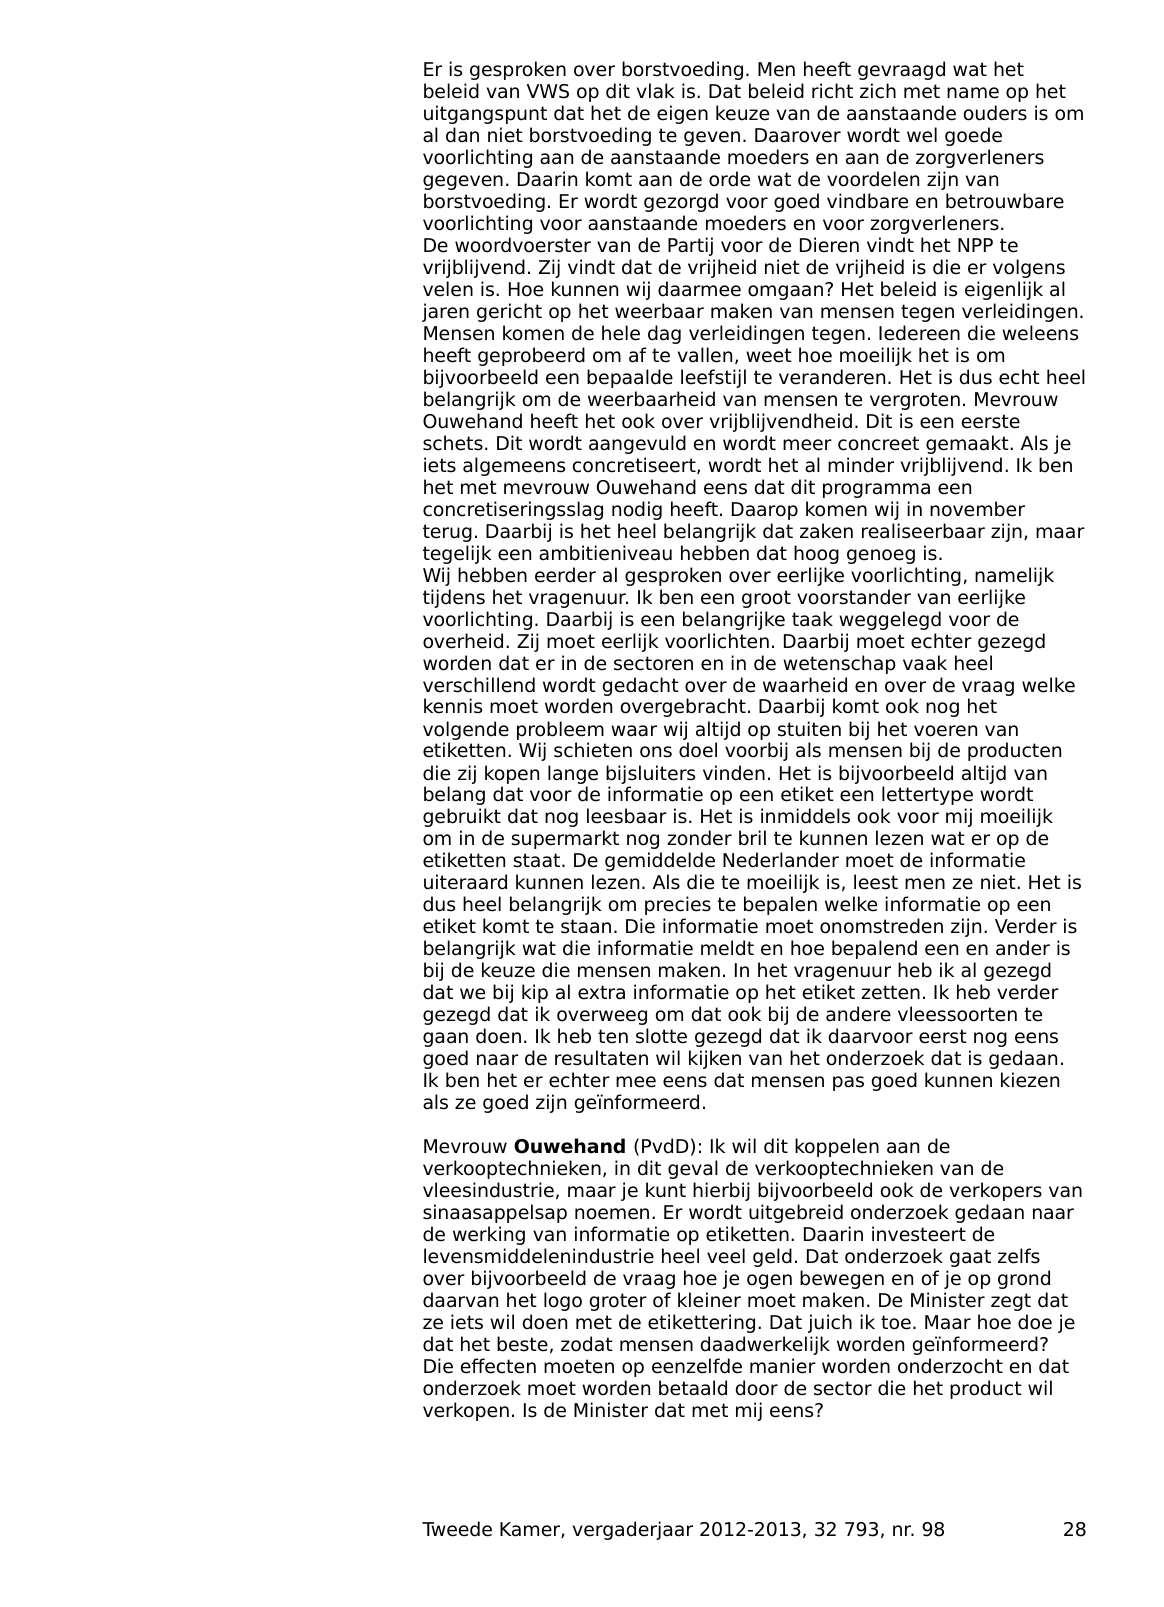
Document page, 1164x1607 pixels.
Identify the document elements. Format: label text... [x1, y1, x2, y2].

text Mevrouw Ouwehand (PvdD): Ik wil dit koppelen aan de verkooptechnieken, in dit geval de verkooptechnieken van de vleesindustrie, maar je kunt hierbij bijvoorbeeld ook de verkopers van sinaasappelsap noemen. Er wordt uitgebreid onderzoek gedaan naar de werking van informatie op etiketten. Daarin investeert de levensmiddelenindustrie heel veel geld. Dat onderzoek gaat zelfs over bijvoorbeeld de vraag hoe je ogen bewegen en of je op grond daarvan het logo groter of kleiner moet maken. De Minister zegt dat ze iets wil doen met de etikettering. Dat juich ik toe. Maar hoe doe je dat het beste, zodat mensen daadwerkelijk worden geïnformeerd? Die effecten moeten op eenzelfde manier worden onderzocht en dat onderzoek moet worden betaald door de sector die het product wil verkopen. Is de Minister dat met mij eens? [422, 1136, 1087, 1422]
text Wij hebben eerder al gesproken over eerlijke voorlichting, namelijk tijdens het vragenuur. Ik ben een groot voorstander van eerlijke voorlichting. Daarbij is een belangrijke taak weggelegd voor de overheid. Zij moet eerlijk voorlichten. Daarbij moet echter gezegd worden dat er in de sectoren en in de wetenschap vaak heel verschillend wordt gedacht over de waarheid en over de vraag welke kennis moet worden overgebracht. Daarbij komt ook nog het volgende probleem waar wij altijd op stuiten bij het voeren van etiketten. Wij schieten ons doel voorbij als mensen bij de producten die zij kopen lange bijsluiters vinden. Het is bijvoorbeeld altijd van belang dat voor de informatie op een etiket een lettertype wordt gebruikt dat nog leesbaar is. Het is inmiddels ook voor mij moeilijk om in de supermarkt nog zonder bril te kunnen lezen wat er op de etiketten staat. De gemiddelde Nederlander moet de informatie uiteraard kunnen lezen. Als die te moeilijk is, leest men ze niet. Het is dus heel belangrijk om precies te bepalen welke informatie op een etiket komt te staan. Die informatie moet onomstreden zijn. Verder is belangrijk wat die informatie meldt en hoe bepalend een en ander is bij de keuze die mensen maken. In het vragenuur heb ik al gezegd dat we bij kip al extra informatie op het etiket zetten. Ik heb verder gezegd dat ik overweeg om dat ook bij de andere vleessoorten te gaan doen. Ik heb ten slotte gezegd dat ik daarvoor eerst nog eens goed naar de resultaten wil kijken van het onderzoek dat is gedaan. Ik ben het er echter mee eens dat mensen pas goed kunnen kiezen als ze goed zijn geïnformeerd. [422, 564, 1087, 1114]
text De woordvoerster van de Partij voor de Dieren vindt het NPP te vrijblijvend. Zij vindt dat de vrijheid niet de vrijheid is die er volgens velen is. Hoe kunnen wij daarmee omgaan? Het beleid is eigenlijk al jaren gericht op het weerbaar maken van mensen tegen verleidingen. Mensen komen de hele dag verleidingen tegen. Iedereen die weleens heeft geprobeerd om af te vallen, weet hoe moeilijk het is om bijvoorbeeld een bepaalde leefstijl te veranderen. Het is dus echt heel belangrijk om de weerbaarheid van mensen te vergroten. Mevrouw Ouwehand heeft het ook over vrijblijvendheid. Dit is een eerste schets. Dit wordt aangevuld en wordt meer concreet gemaakt. Als je iets algemeens concretiseert, wordt het al minder vrijblijvend. Ik ben het met mevrouw Ouwehand eens dat dit programma een concretiseringsslag nodig heeft. Daarop komen wij in november terug. Daarbij is het heel belangrijk dat zaken realiseerbaar zijn, maar tegelijk een ambitieniveau hebben dat hoog genoeg is. [422, 235, 1087, 564]
text Er is gesproken over borstvoeding. Men heeft gevraagd wat het beleid van VWS op dit vlak is. Dat beleid richt zich met name op het uitgangspunt dat het de eigen keuze van de aanstaande ouders is om al dan niet borstvoeding te geven. Daarover wordt wel goede voorlichting aan de aanstaande moeders en aan de zorgverleners gegeven. Daarin komt aan de orde wat de voordelen zijn van borstvoeding. Er wordt gezorgd voor goed vindbare en betrouwbare voorlichting voor aanstaande moeders en voor zorgverleners. [422, 59, 1087, 235]
